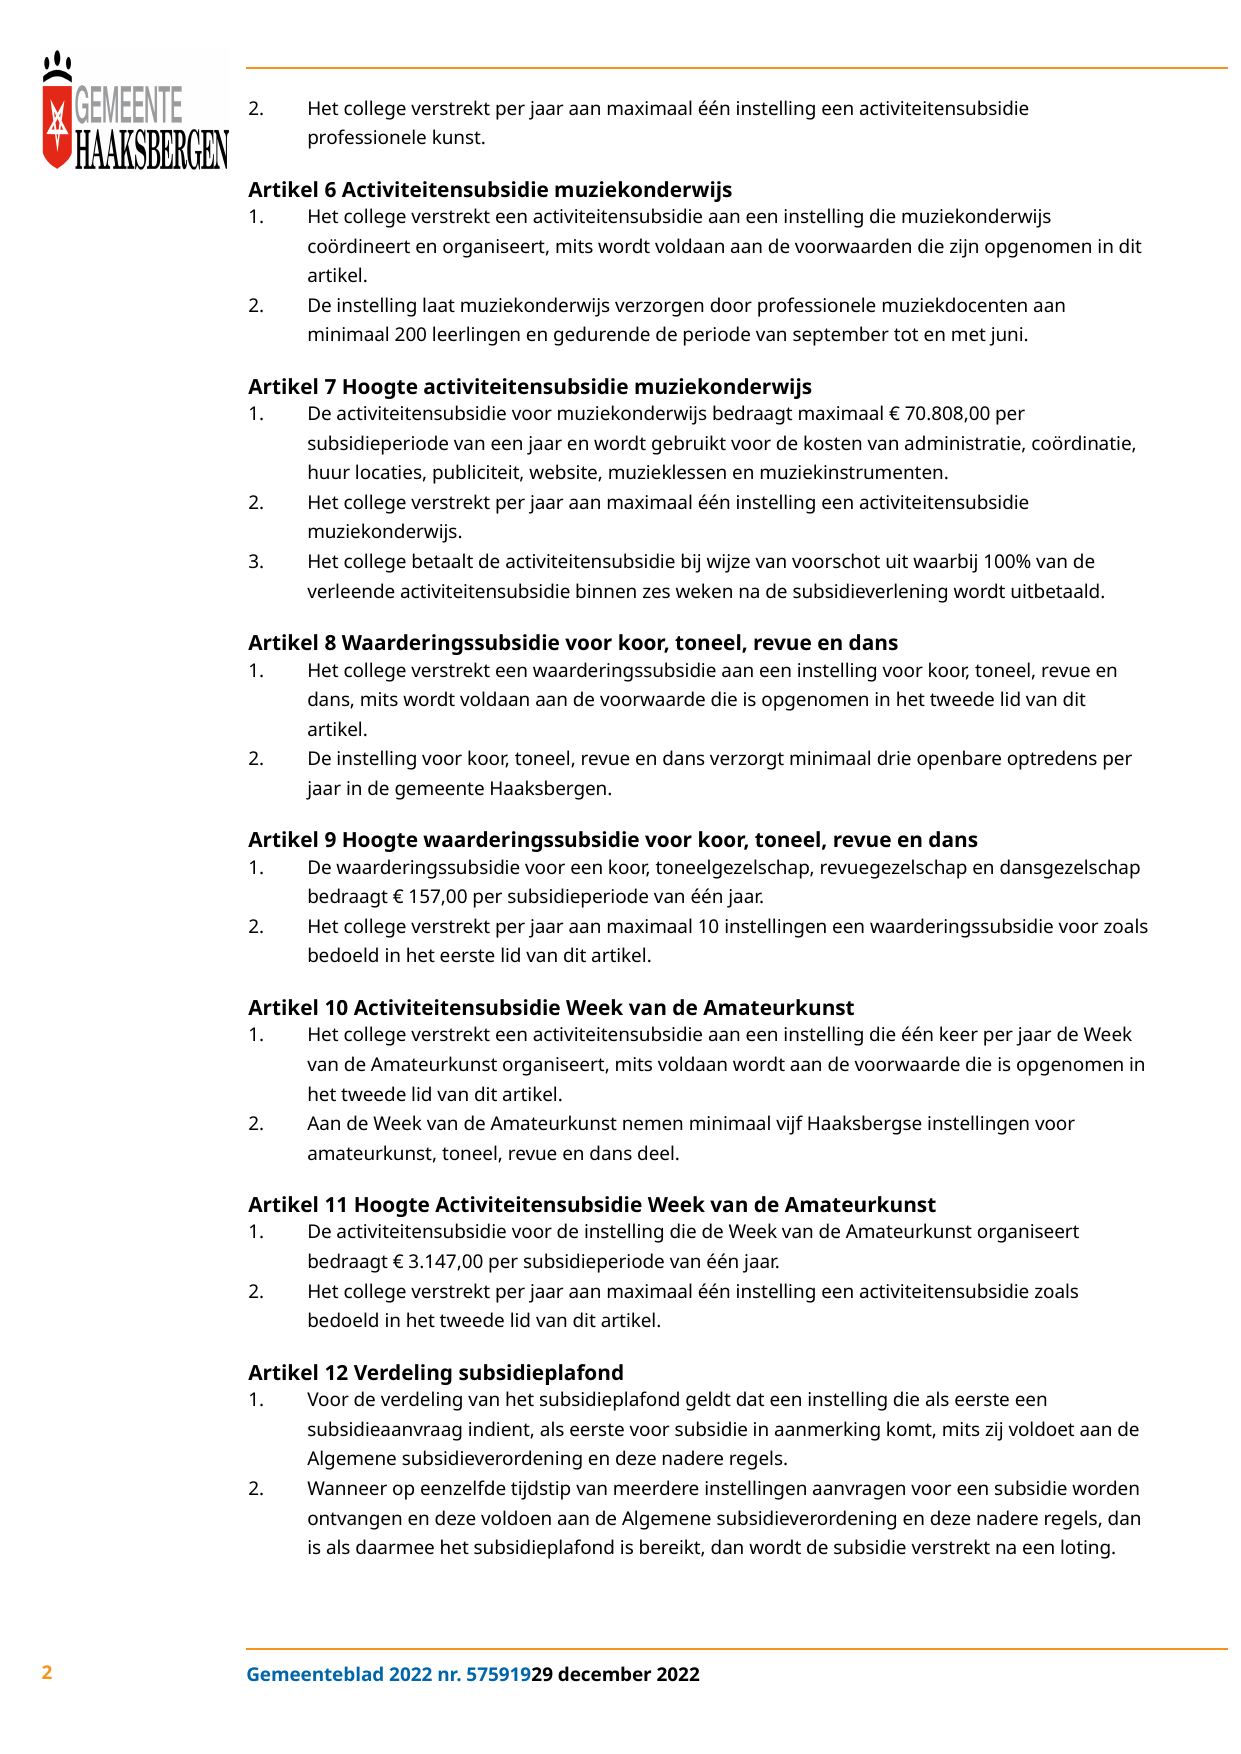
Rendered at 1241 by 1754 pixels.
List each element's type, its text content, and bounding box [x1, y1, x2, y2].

picture [41, 47, 231, 172]
list Het college betaalt de activiteitensubsidie bij wijze van voorschot uit waarbij 100% van de verleende activiteitensubsidie binnen zes weken na de subsidieverlening wordt uitbetaald. [248, 548, 1152, 604]
text Artikel 11 Hoogte Activiteitensubsidie Week van de Amateurkunst [248, 1190, 1152, 1219]
text Artikel 7 Hoogte activiteitensubsidie muziekonderwijs [248, 372, 1152, 400]
list De instelling voor koor, toneel, revue en dans verzorgt minimaal drie openbare optredens per jaar in de gemeente Haaksbergen. [248, 746, 1152, 801]
list Voor de verdeling van het subsidieplafond geldt dat een instelling die als eerste een subsidieaanvraag indient, als eerste voor subsidie in aanmerking komt, mits zij voldoet aan de Algemene subsidieverordening en deze nadere regels. [248, 1386, 1152, 1471]
list Het college verstrekt een activiteitensubsidie aan een instelling die één keer per jaar de Week van de Amateurkunst organiseert, mits voldaan wordt aan de voorwaarde die is opgenomen in het tweede lid van dit artikel. [248, 1022, 1152, 1106]
list De instelling laat muziekonderwijs verzorgen door professionele muziekdocenten aan minimaal 200 leerlingen en gedurende de periode van september tot en met juni. [248, 292, 1152, 347]
list Het college verstrekt een waarderingssubsidie aan een instelling voor koor, toneel, revue en dans, mits wordt voldaan aan de voorwaarde die is opgenomen in het tweede lid van dit artikel. [248, 657, 1152, 742]
list De activiteitensubsidie voor de instelling die de Week van de Amateurkunst organiseert bedraagt € 3.147,00 per subsidieperiode van één jaar. [248, 1219, 1152, 1274]
text Artikel 12 Verdeling subsidieplafond [248, 1358, 1152, 1386]
list De waarderingssubsidie voor een koor, toneelgezelschap, revuegezelschap en dansgezelschap bedraagt € 157,00 per subsidieperiode van één jaar. [248, 854, 1152, 909]
list Het college verstrekt per jaar aan maximaal één instelling een activiteitensubsidie muziekonderwijs. [248, 489, 1152, 544]
list Aan de Week van de Amateurkunst nemen minimaal vijf Haaksbergse instellingen voor amateurkunst, toneel, revue en dans deel. [248, 1110, 1152, 1166]
list Wanneer op eenzelfde tijdstip van meerdere instellingen aanvragen voor een subsidie worden ontvangen en deze voldoen aan de Algemene subsidieverordening en deze nadere regels, dan is als daarmee het subsidieplafond is bereikt, dan wordt de subsidie verstrekt na een loting. [248, 1475, 1152, 1560]
text Artikel 6 Activiteitensubsidie muziekonderwijs [248, 175, 1152, 203]
list Het college verstrekt per jaar aan maximaal 10 instellingen een waarderingssubsidie voor zoals bedoeld in het eerste lid van dit artikel. [248, 913, 1152, 968]
list Het college verstrekt een activiteitensubsidie aan een instelling die muziekonderwijs coördineert en organiseert, mits wordt voldaan aan de voorwaarden die zijn opgenomen in dit artikel. [248, 203, 1152, 288]
list De activiteitensubsidie voor muziekonderwijs bedraagt maximaal € 70.808,00 per subsidieperiode van een jaar en wordt gebruikt voor de kosten van administratie, coördinatie, huur locaties, publiciteit, website, muzieklessen en muziekinstrumenten. [248, 400, 1152, 485]
list Het college verstrekt per jaar aan maximaal één instelling een activiteitensubsidie professionele kunst. [248, 95, 1152, 150]
list Het college verstrekt per jaar aan maximaal één instelling een activiteitensubsidie zoals bedoeld in het tweede lid van dit artikel. [248, 1278, 1152, 1333]
text Artikel 8 Waarderingssubsidie voor koor, toneel, revue en dans [248, 628, 1152, 657]
text Artikel 10 Activiteitensubsidie Week van de Amateurkunst [248, 993, 1152, 1022]
text Artikel 9 Hoogte waarderingssubsidie voor koor, toneel, revue en dans [248, 826, 1152, 854]
